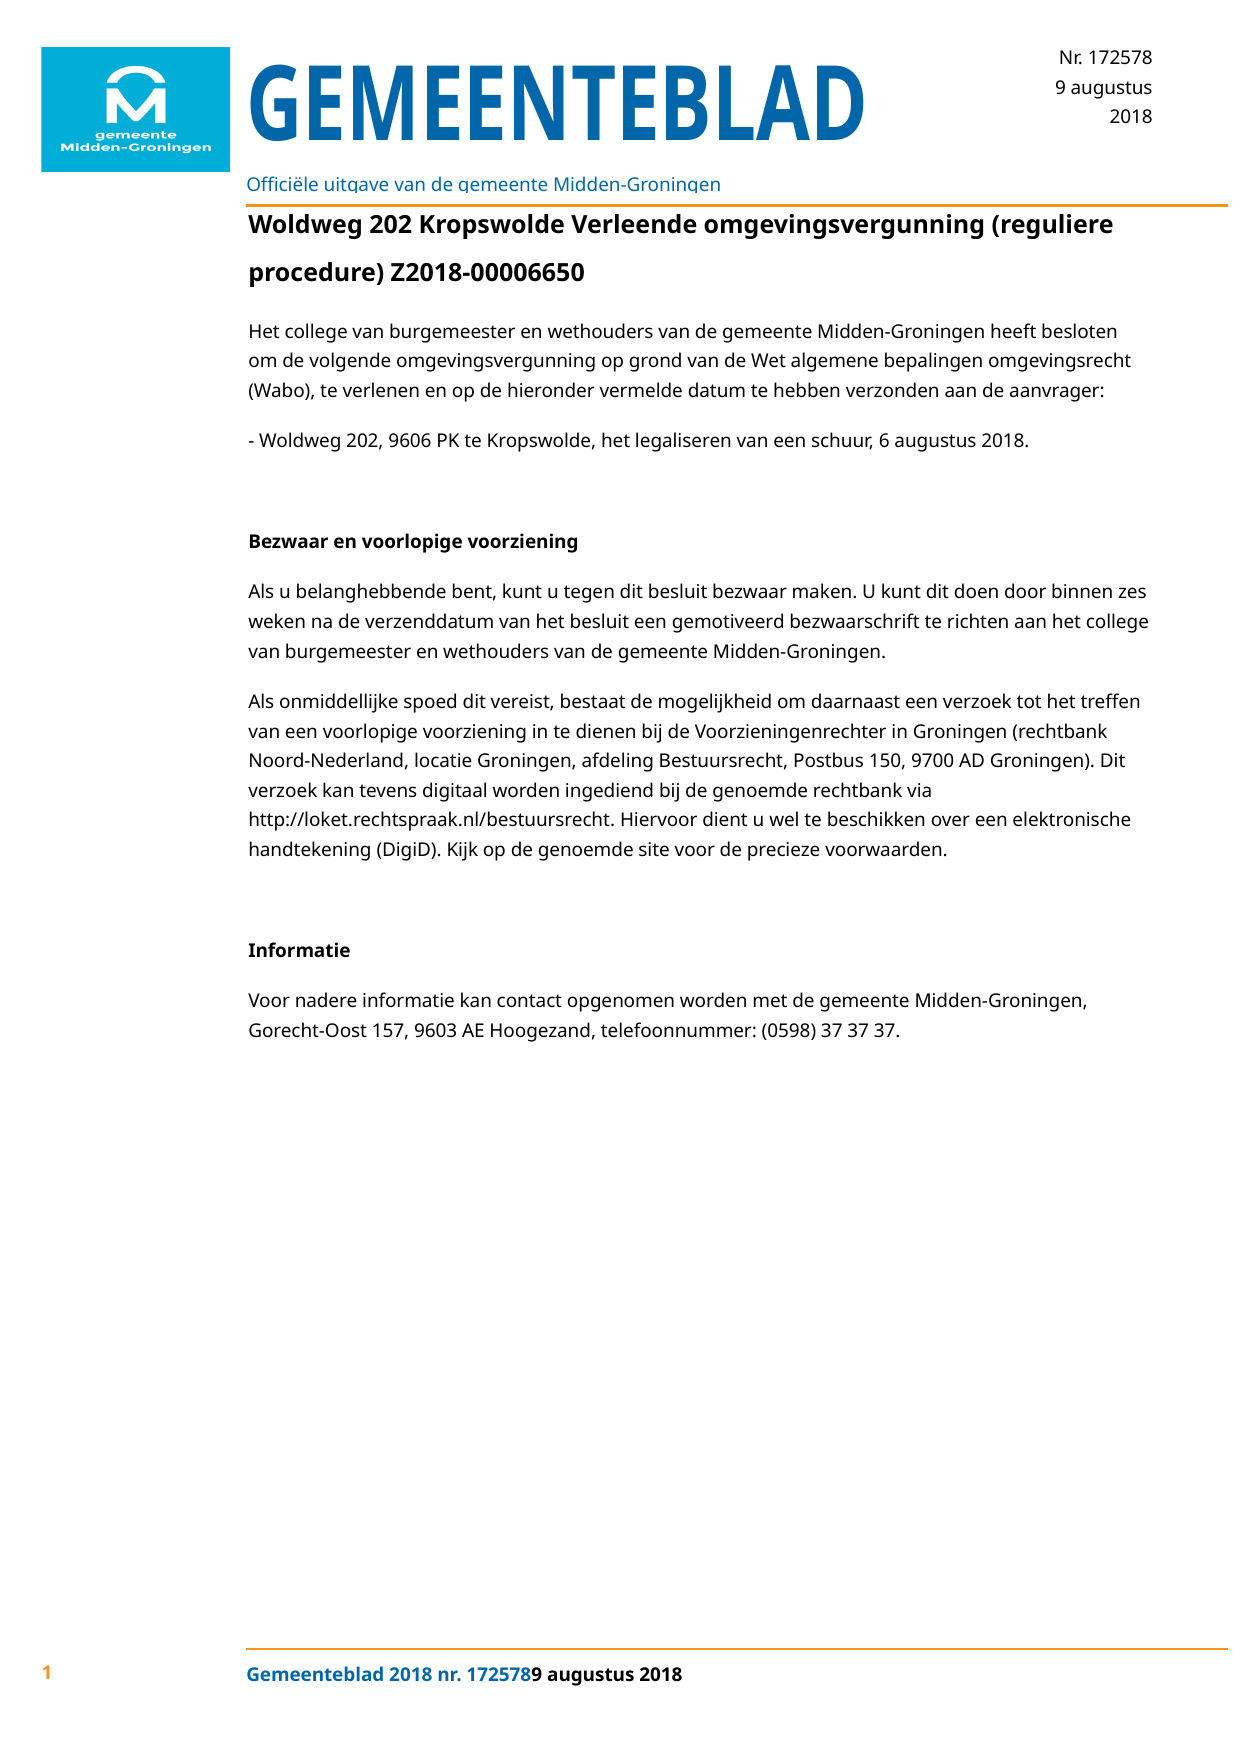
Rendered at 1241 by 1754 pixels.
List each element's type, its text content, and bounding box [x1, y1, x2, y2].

text - Woldweg 202, 9606 PK te Kropswolde, het legaliseren van een schuur, 6 augustus 2018. [248, 427, 1152, 453]
text Als onmiddellijke spoed dit vereist, bestaat de mogelijkheid om daarnaast een verzoek tot het treffen van een voorlopige voorziening in te dienen bij de Voorzieningenrechter in Groningen (rechtbank Noord-Nederland, locatie Groningen, afdeling Bestuursrecht, Postbus 150, 9700 AD Groningen). Dit verzoek kan tevens digitaal worden ingediend bij de genoemde rechtbank via http://loket.rechtspraak.nl/bestuursrecht. Hiervoor dient u wel te beschikken over een elektronische handtekening (DigiD). Kijk op de genoemde site voor de precieze voorwaarden. [248, 688, 1152, 862]
picture [184, 146, 190, 153]
picture [107, 89, 165, 122]
text Het college van burgemeester en wethouders van de gemeente Midden-Groningen heeft besloten om de volgende omgevingsvergunning op grond van de Wet algemene bepalingen omgevingsrecht (Wabo), te verlenen en op de hieronder vermelde datum te hebben verzonden aan de aanvrager: [248, 318, 1152, 403]
text Voor nadere informatie kan contact opgenomen worden met de gemeente Midden-Groningen, Gorecht-Oost 157, 9603 AE Hoogezand, telefoonnummer: (0598) 37 37 37. [248, 987, 1152, 1043]
text Informatie [248, 937, 1152, 963]
picture [108, 66, 164, 82]
text Woldweg 202 Kropswolde Verleende omgevingsvergunning (reguliere procedure) Z2018-00006650 [248, 207, 1152, 288]
text Als u belanghebbende bent, kunt u tegen dit besluit bezwaar maken. U kunt dit doen door binnen zes weken na de verzenddatum van het besluit een gemotiveerd bezwaarschrift te richten aan het college van burgemeester en wethouders van de gemeente Midden-Groningen. [248, 579, 1152, 664]
text Bezwaar en voorlopige voorziening [248, 528, 1152, 554]
